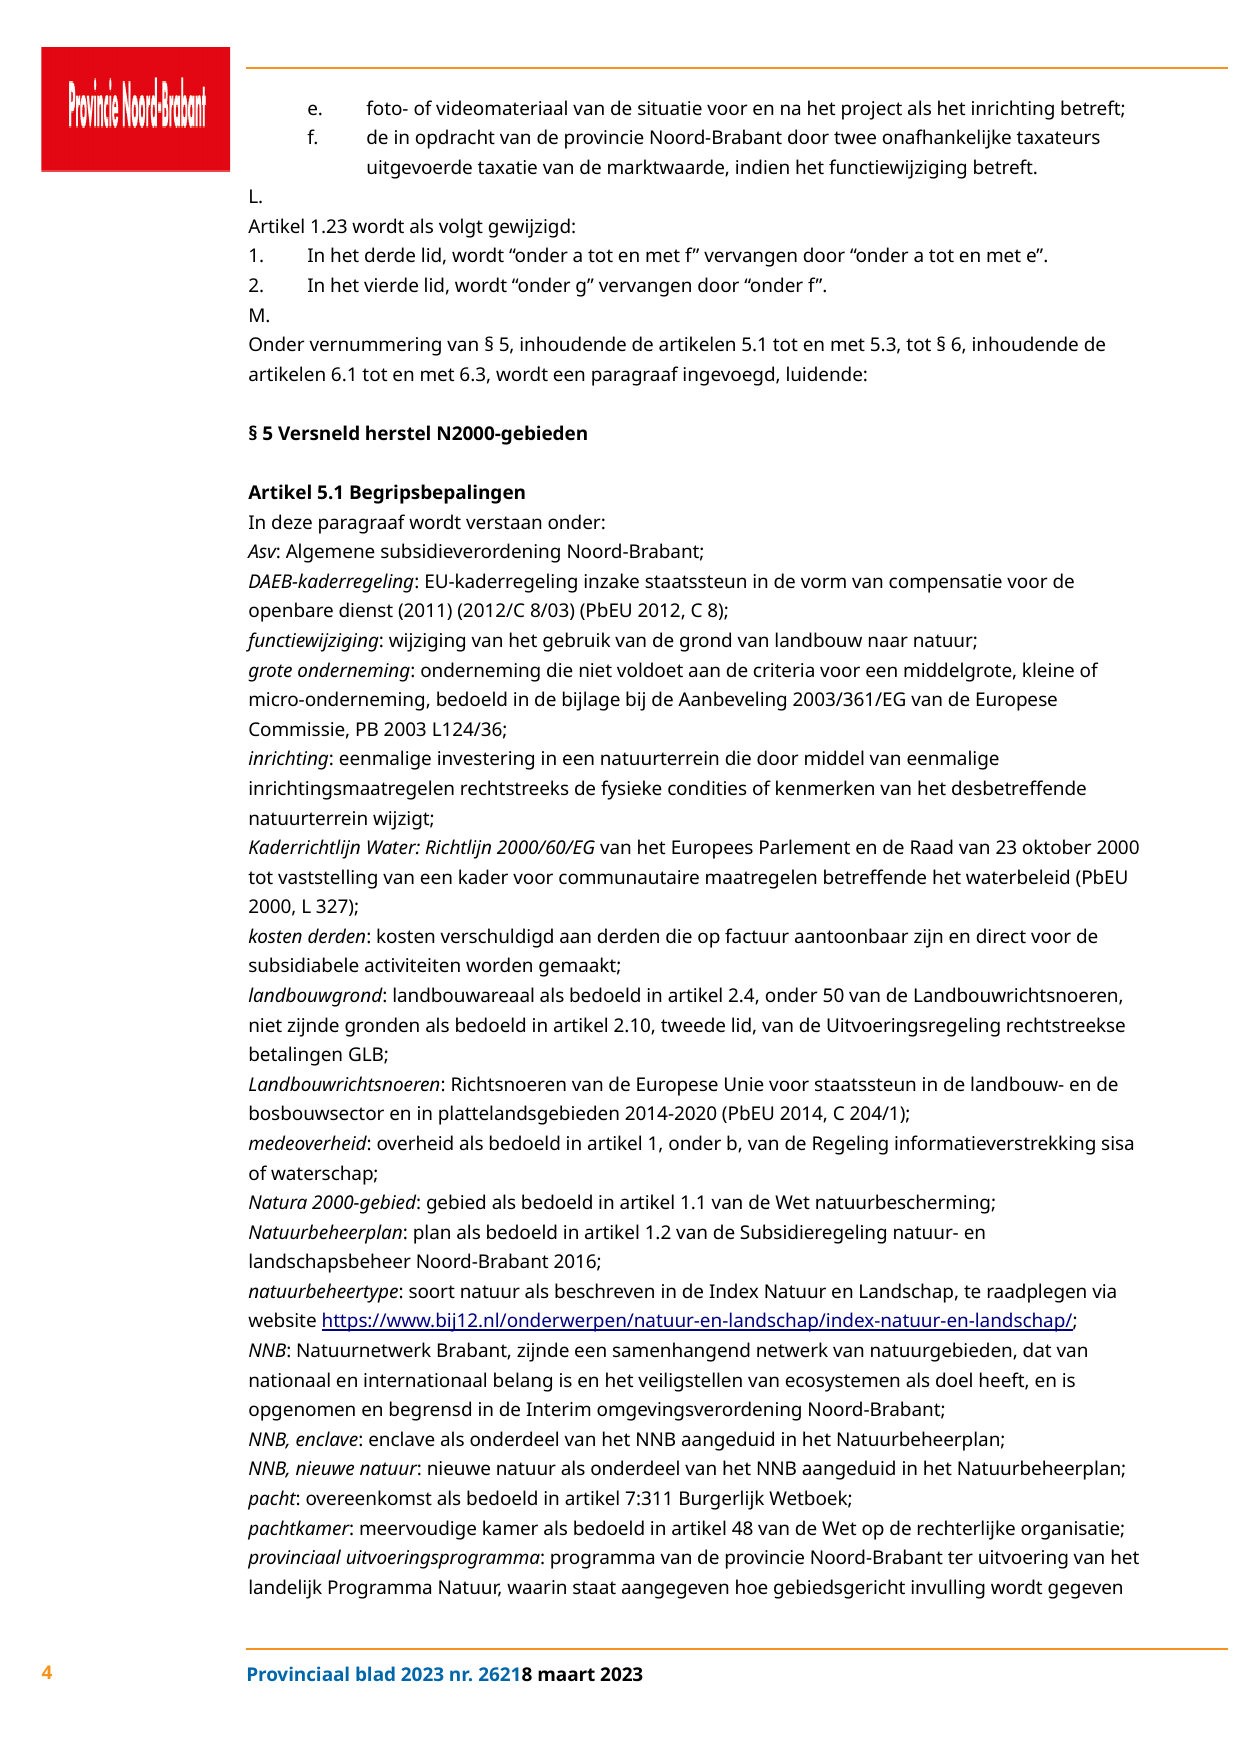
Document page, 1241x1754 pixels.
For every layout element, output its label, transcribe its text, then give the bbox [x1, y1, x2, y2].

text natuurbeheertype: soort natuur als beschreven in de Index Natuur en Landschap, te raadplegen via website https://www.bij12.nl/onderwerpen/natuur-en-landschap/index-natuur-en-landschap/; [248, 1278, 1152, 1333]
text M. [248, 302, 1152, 328]
text Natura 2000-gebied: gebied als bedoeld in artikel 1.1 van de Wet natuurbescherming; [248, 1189, 1152, 1215]
text § 5 Versneld herstel N2000-gebieden [248, 420, 1152, 446]
text inrichting: eenmalige investering in een natuurterrein die door middel van eenmalige inrichtingsmaatregelen rechtstreeks de fysieke condities of kenmerken van het desbetreffende natuurterrein wijzigt; [248, 746, 1152, 831]
text L. [248, 183, 1152, 209]
text NNB: Natuurnetwerk Brabant, zijnde een samenhangend netwerk van natuurgebieden, dat van nationaal en internationaal belang is en het veiligstellen van ecosystemen als doel heeft, en is opgenomen en begrensd in de Interim omgevingsverordening Noord-Brabant; [248, 1337, 1152, 1422]
picture [41, 47, 231, 172]
text In deze paragraaf wordt verstaan onder: [248, 509, 1152, 535]
text Kaderrichtlijn Water: Richtlijn 2000/60/EG van het Europees Parlement en de Raad van 23 oktober 2000 tot vaststelling van een kader voor communautaire maatregelen betreffende het waterbeleid (PbEU 2000, L 327); [248, 834, 1152, 919]
text grote onderneming: onderneming die niet voldoet aan de criteria voor een middelgrote, kleine of micro-onderneming, bedoeld in de bijlage bij de Aanbeveling 2003/361/EG van de Europese Commissie, PB 2003 L124/36; [248, 657, 1152, 742]
list de in opdracht van de provincie Noord-Brabant door twee onafhankelijke taxateurs uitgevoerde taxatie van de marktwaarde, indien het functiewijziging betreft. [307, 124, 1152, 180]
text Artikel 5.1 Begripsbepalingen [248, 479, 1152, 505]
text provinciaal uitvoeringsprogramma: programma van de provincie Noord-Brabant ter uitvoering van het landelijk Programma Natuur, waarin staat aangegeven hoe gebiedsgericht invulling wordt gegeven [248, 1544, 1152, 1600]
text medeoverheid: overheid als bedoeld in artikel 1, onder b, van de Regeling informatieverstrekking sisa of waterschap; [248, 1130, 1152, 1186]
list foto- of videomateriaal van de situatie voor en na het project als het inrichting betreft; [307, 95, 1152, 121]
text functiewijziging: wijziging van het gebruik van de grond van landbouw naar natuur; [248, 627, 1152, 653]
list In het derde lid, wordt “onder a tot en met f” vervangen door “onder a tot en met e”. [248, 243, 1152, 268]
text pacht: overeenkomst als bedoeld in artikel 7:311 Burgerlijk Wetboek; [248, 1485, 1152, 1511]
text landbouwgrond: landbouwareaal als bedoeld in artikel 2.4, onder 50 van de Landbouwrichtsnoeren, niet zijnde gronden als bedoeld in artikel 2.10, tweede lid, van de Uitvoeringsregeling rechtstreekse betalingen GLB; [248, 982, 1152, 1067]
text Natuurbeheerplan: plan als bedoeld in artikel 1.2 van de Subsidieregeling natuur- en landschapsbeheer Noord-Brabant 2016; [248, 1219, 1152, 1274]
text DAEB-kaderregeling: EU-kaderregeling inzake staatssteun in de vorm van compensatie voor de openbare dienst (2011) (2012/C 8/03) (PbEU 2012, C 8); [248, 568, 1152, 623]
list In het vierde lid, wordt “onder g” vervangen door “onder f”. [248, 272, 1152, 298]
text kosten derden: kosten verschuldigd aan derden die op factuur aantoonbaar zijn en direct voor de subsidiabele activiteiten worden gemaakt; [248, 923, 1152, 978]
text pachtkamer: meervoudige kamer als bedoeld in artikel 48 van de Wet op de rechterlijke organisatie; [248, 1515, 1152, 1541]
text Landbouwrichtsnoeren: Richtsnoeren van de Europese Unie voor staatssteun in de landbouw- en de bosbouwsector en in plattelandsgebieden 2014-2020 (PbEU 2014, C 204/1); [248, 1071, 1152, 1126]
text Asv: Algemene subsidieverordening Noord-Brabant; [248, 538, 1152, 564]
text NNB, enclave: enclave als onderdeel van het NNB aangeduid in het Natuurbeheerplan; [248, 1426, 1152, 1452]
text Artikel 1.23 wordt als volgt gewijzigd: [248, 213, 1152, 239]
text Onder vernummering van § 5, inhoudende de artikelen 5.1 tot en met 5.3, tot § 6, inhoudende de artikelen 6.1 tot en met 6.3, wordt een paragraaf ingevoegd, luidende: [248, 331, 1152, 387]
text NNB, nieuwe natuur: nieuwe natuur als onderdeel van het NNB aangeduid in het Natuurbeheerplan; [248, 1456, 1152, 1481]
